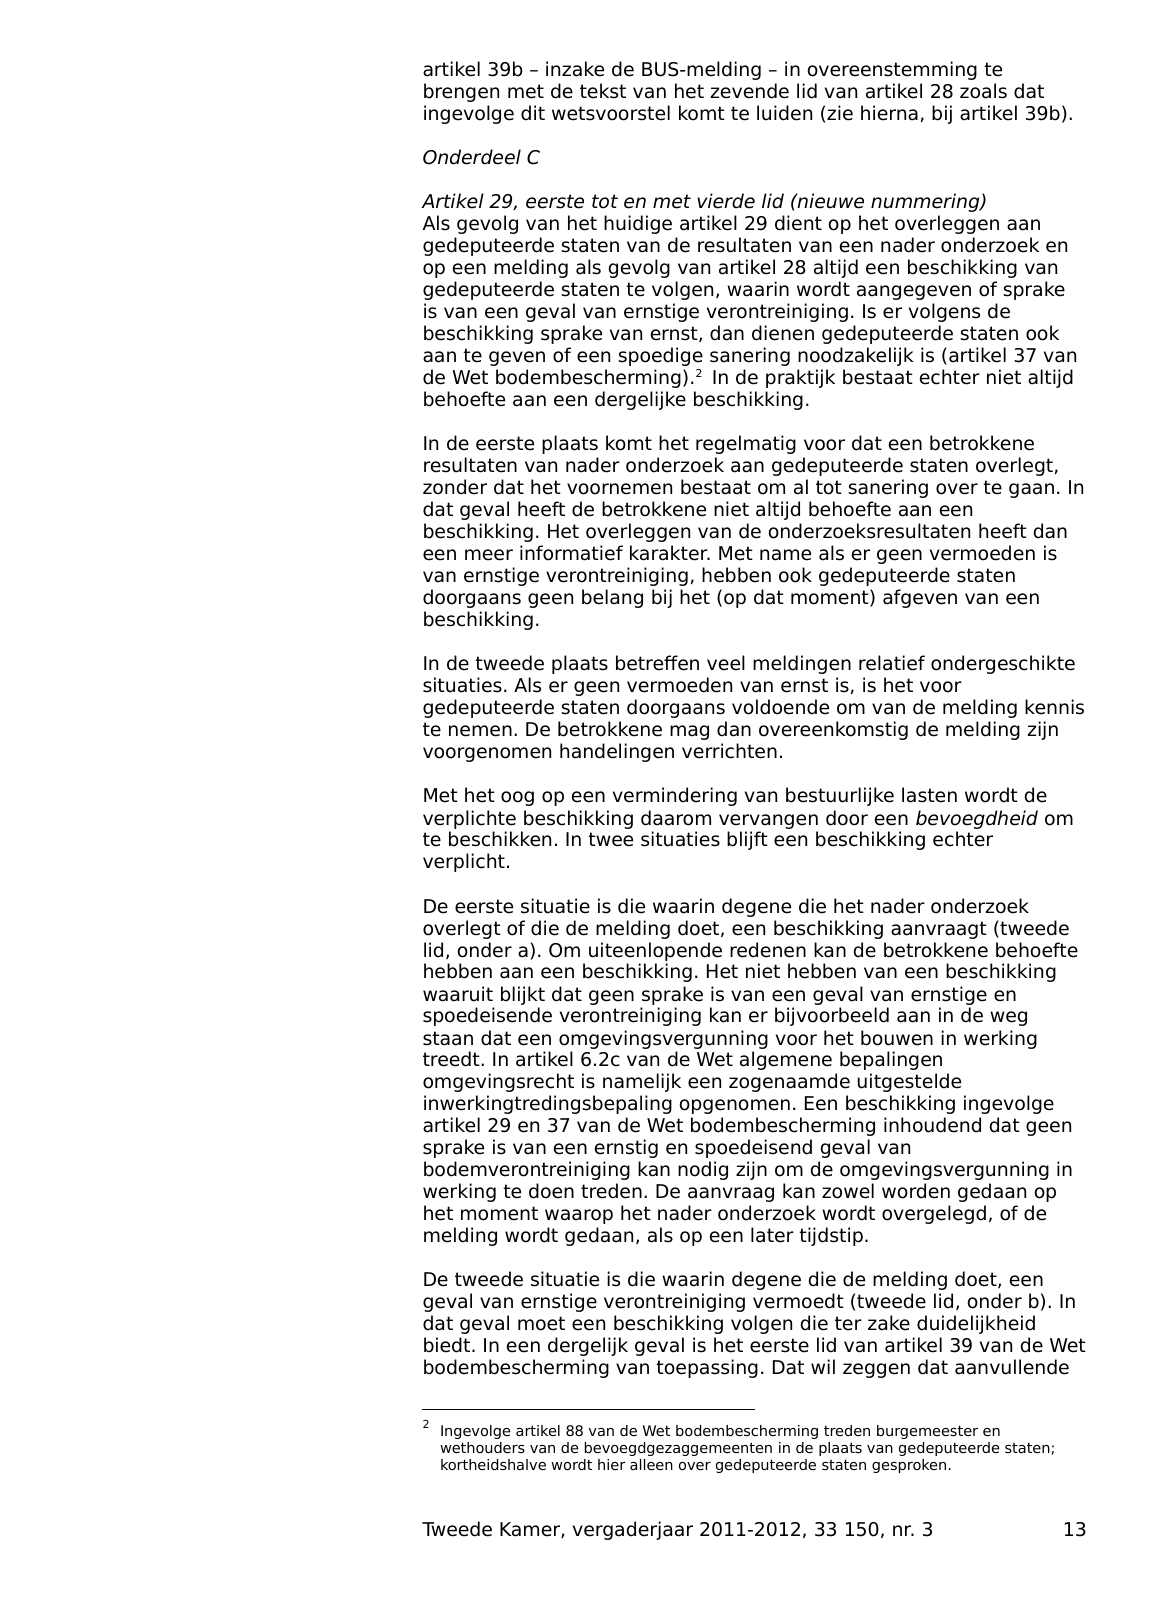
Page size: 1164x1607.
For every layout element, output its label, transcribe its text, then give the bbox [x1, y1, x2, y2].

text Met het oog op een vermindering van bestuurlijke lasten wordt de verplichte beschikking daarom vervangen door een bevoegdheid om te beschikken. In twee situaties blijft een beschikking echter verplicht. [422, 785, 1087, 873]
text Als gevolg van het huidige artikel 29 dient op het overleggen aan gedeputeerde staten van de resultaten van een nader onderzoek en op een melding als gevolg van artikel 28 altijd een beschikking van gedeputeerde staten te volgen, waarin wordt aangegeven of sprake is van een geval van ernstige verontreiniging. Is er volgens de beschikking sprake van ernst, dan dienen gedeputeerde staten ook aan te geven of een spoedige sanering noodzakelijk is (artikel 37 van de Wet bodembescherming). In de praktijk bestaat echter niet altijd behoefte aan een dergelijke beschikking. [422, 213, 1087, 411]
text De tweede situatie is die waarin degene die de melding doet, een geval van ernstige verontreiniging vermoedt (tweede lid, onder b). In dat geval moet een beschikking volgen die ter zake duidelijkheid biedt. In een dergelijk geval is het eerste lid van artikel 39 van de Wet bodembescherming van toepassing. Dat wil zeggen dat aanvullende [422, 1269, 1087, 1379]
subtitle Artikel 29, eerste tot en met vierde lid (nieuwe nummering) [422, 191, 1087, 213]
text In de tweede plaats betreffen veel meldingen relatief ondergeschikte situaties. Als er geen vermoeden van ernst is, is het voor gedeputeerde staten doorgaans voldoende om van de melding kennis te nemen. De betrokkene mag dan overeenkomstig de melding zijn voorgenomen handelingen verrichten. [422, 653, 1087, 763]
subtitle Onderdeel C [422, 147, 1087, 169]
text Ingevolge artikel 88 van de Wet bodembescherming treden burgemeester en wethouders van de bevoegdgezaggemeenten in de plaats van gedeputeerde staten; kortheidshalve wordt hier alleen over gedeputeerde staten gesproken. [422, 1418, 1087, 1474]
text artikel 39b – inzake de BUS-melding – in overeenstemming te brengen met de tekst van het zevende lid van artikel 28 zoals dat ingevolge dit wetsvoorstel komt te luiden (zie hierna, bij artikel 39b). [422, 59, 1087, 125]
text De eerste situatie is die waarin degene die het nader onderzoek overlegt of die de melding doet, een beschikking aanvraagt (tweede lid, onder a). Om uiteenlopende redenen kan de betrokkene behoefte hebben aan een beschikking. Het niet hebben van een beschikking waaruit blijkt dat geen sprake is van een geval van ernstige en spoedeisende verontreiniging kan er bijvoorbeeld aan in de weg staan dat een omgevingsvergunning voor het bouwen in werking treedt. In artikel 6.2c van de Wet algemene bepalingen omgevingsrecht is namelijk een zogenaamde uitgestelde inwerkingtredingsbepaling opgenomen. Een beschikking ingevolge artikel 29 en 37 van de Wet bodembescherming inhoudend dat geen sprake is van een ernstig en spoedeisend geval van bodemverontreiniging kan nodig zijn om de omgevingsvergunning in werking te doen treden. De aanvraag kan zowel worden gedaan op het moment waarop het nader onderzoek wordt overgelegd, of de melding wordt gedaan, als op een later tijdstip. [422, 896, 1087, 1247]
text In de eerste plaats komt het regelmatig voor dat een betrokkene resultaten van nader onderzoek aan gedeputeerde staten overlegt, zonder dat het voornemen bestaat om al tot sanering over te gaan. In dat geval heeft de betrokkene niet altijd behoefte aan een beschikking. Het overleggen van de onderzoeksresultaten heeft dan een meer informatief karakter. Met name als er geen vermoeden is van ernstige verontreiniging, hebben ook gedeputeerde staten doorgaans geen belang bij het (op dat moment) afgeven van een beschikking. [422, 433, 1087, 631]
